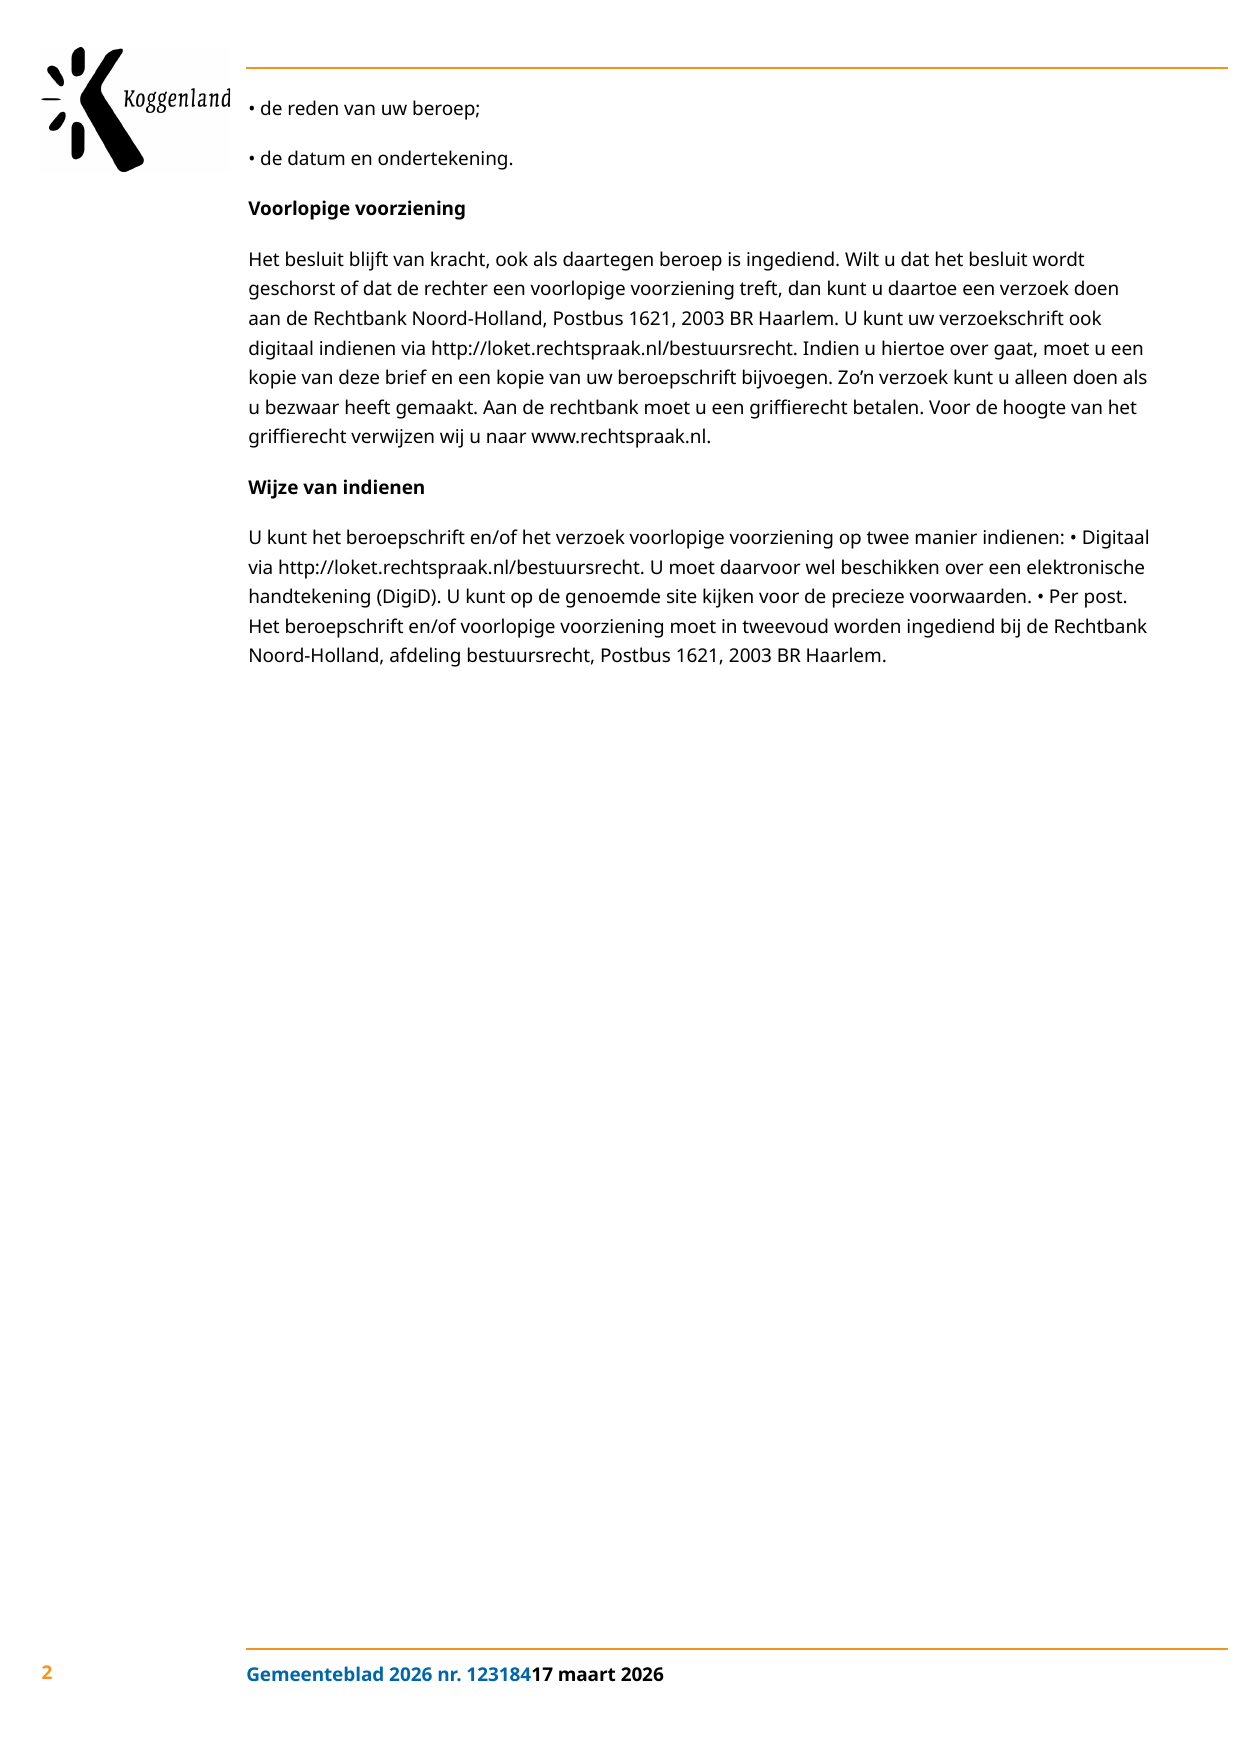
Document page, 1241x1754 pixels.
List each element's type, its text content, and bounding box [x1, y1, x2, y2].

text • de reden van uw beroep; [248, 95, 1152, 121]
picture [41, 47, 231, 172]
text Wijze van indienen [248, 474, 1152, 500]
text U kunt het beroepschrift en/of het verzoek voorlopige voorziening op twee manier indienen: • Digitaal via http://loket.rechtspraak.nl/bestuursrecht. U moet daarvoor wel beschikken over een elektronische handtekening (DigiD). U kunt op de genoemde site kijken voor de precieze voorwaarden. • Per post. Het beroepschrift en/of voorlopige voorziening moet in tweevoud worden ingediend bij de Rechtbank Noord-Holland, afdeling bestuursrecht, Postbus 1621, 2003 BR Haarlem. [248, 524, 1152, 668]
text Het besluit blijft van kracht, ook als daartegen beroep is ingediend. Wilt u dat het besluit wordt geschorst of dat de rechter een voorlopige voorziening treft, dan kunt u daartoe een verzoek doen aan de Rechtbank Noord-Holland, Postbus 1621, 2003 BR Haarlem. U kunt uw verzoekschrift ook digitaal indienen via http://loket.rechtspraak.nl/bestuursrecht. Indien u hiertoe over gaat, moet u een kopie van deze brief en een kopie van uw beroepschrift bijvoegen. Zo’n verzoek kunt u alleen doen als u bezwaar heeft gemaakt. Aan de rechtbank moet u een griffierecht betalen. Voor de hoogte van het griffierecht verwijzen wij u naar www.rechtspraak.nl. [248, 246, 1152, 449]
text • de datum en ondertekening. [248, 145, 1152, 171]
text Voorlopige voorziening [248, 196, 1152, 221]
